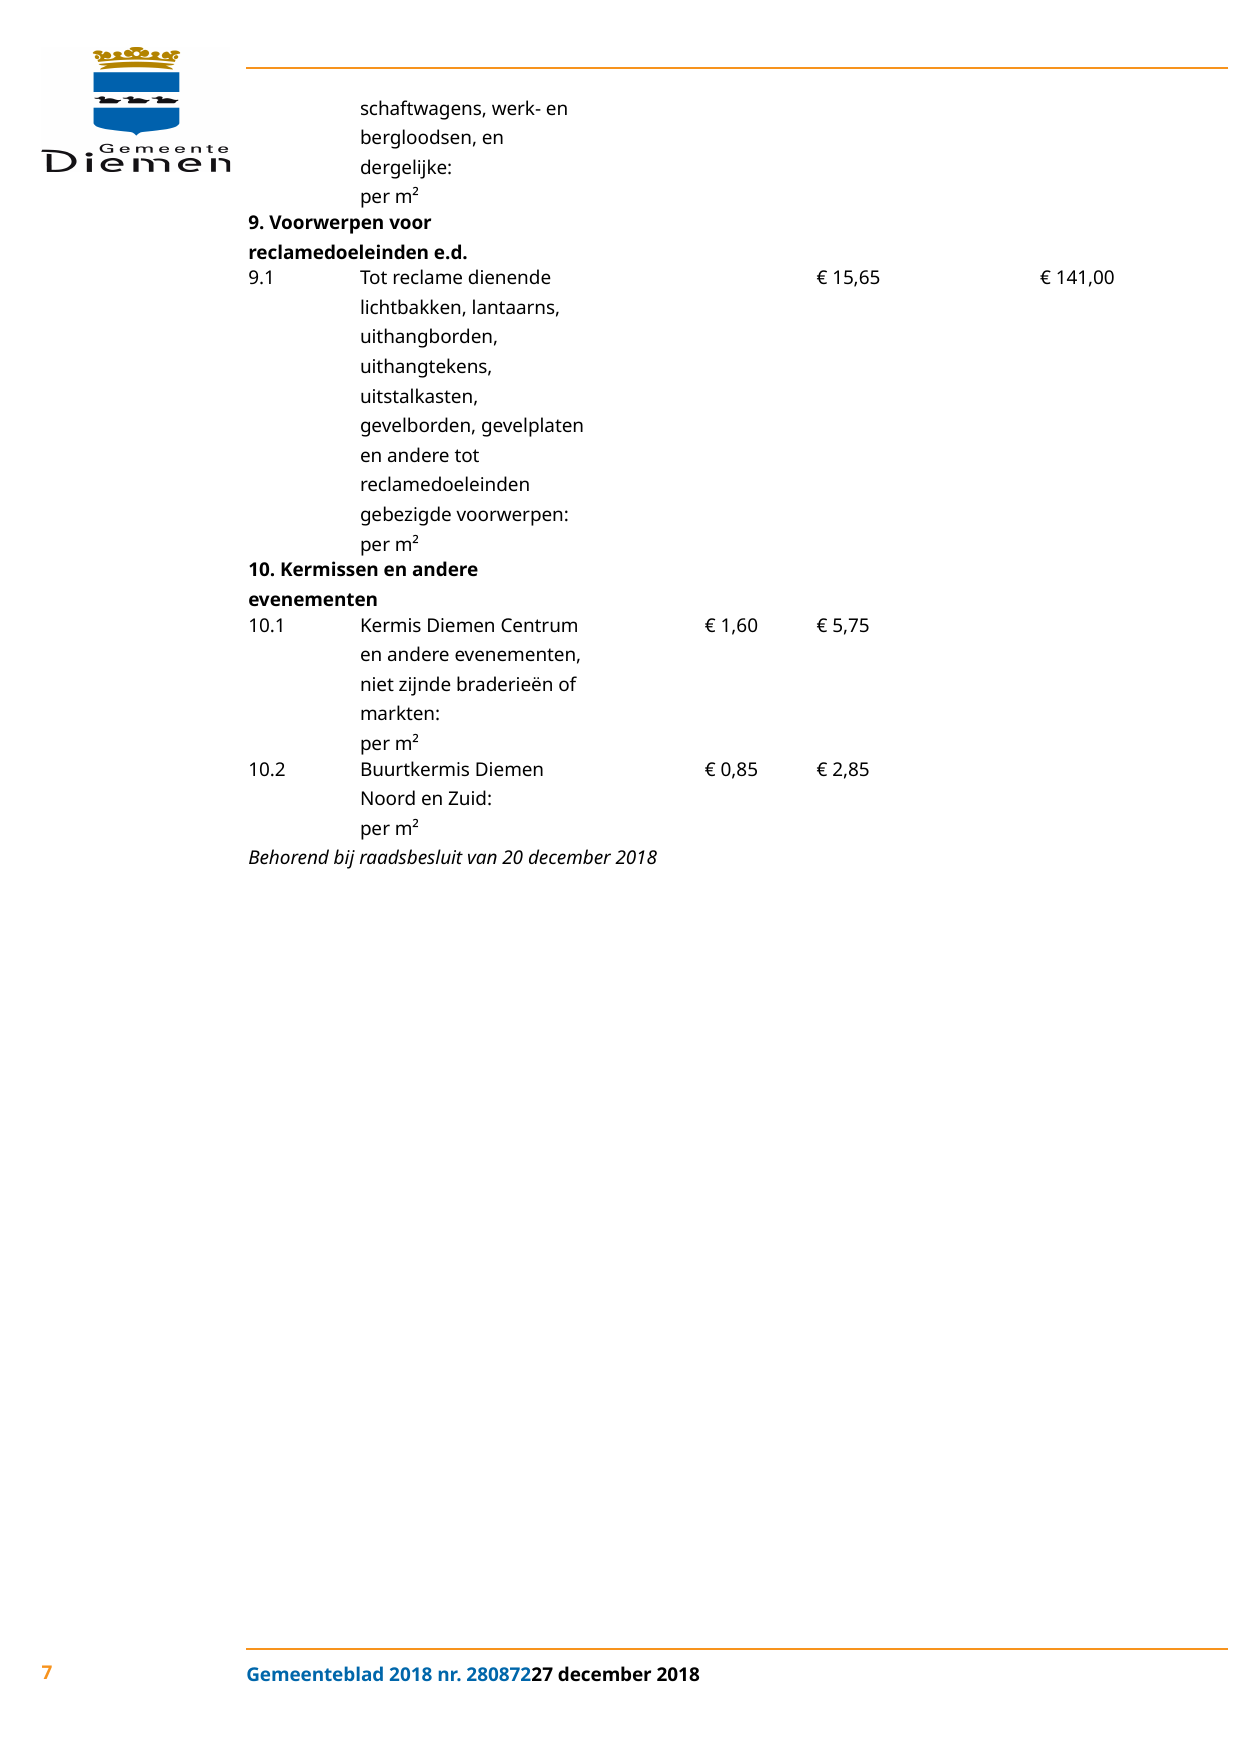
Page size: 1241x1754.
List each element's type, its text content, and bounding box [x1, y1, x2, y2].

table_cell 10.2 [248, 756, 360, 841]
table_cell [928, 557, 1040, 612]
table_cell Tot reclame dienende lichtbakken, lantaarns, uithangborden, uithangtekens, uitstalkasten, gevelborden, gevelplaten en andere tot reclamedoeleinden gebezigde voorwerpen: per m² [360, 265, 593, 557]
table_cell [816, 209, 928, 264]
table_cell € 141,00 [1040, 265, 1152, 557]
table_cell [816, 95, 928, 209]
table_cell 10. Kermissen en andere evenementen [248, 557, 593, 612]
table_cell [705, 557, 816, 612]
table_cell 9. Voorwerpen voor reclamedoeleinden e.d. [248, 209, 593, 264]
table_cell [1040, 95, 1152, 209]
table_cell 10.1 [248, 612, 360, 756]
picture [41, 47, 231, 172]
table_cell € 5,75 [816, 612, 928, 756]
table_cell [1040, 557, 1152, 612]
table_cell € 0,85 [705, 756, 816, 841]
table_cell € 15,65 [816, 265, 928, 557]
table_cell [593, 612, 704, 756]
table_cell [593, 95, 704, 209]
table_cell schaftwagens, werk- en bergloodsen, en dergelijke: per m² [360, 95, 593, 209]
table_cell [705, 209, 816, 264]
table_cell [928, 612, 1040, 756]
table_cell [593, 209, 704, 264]
table_cell [705, 265, 816, 557]
table_cell [928, 209, 1040, 264]
table_cell [928, 265, 1040, 557]
table_cell [1040, 756, 1152, 841]
table_cell [816, 557, 928, 612]
table_cell € 1,60 [705, 612, 816, 756]
table_cell [928, 95, 1040, 209]
table_cell [1040, 612, 1152, 756]
table_cell [593, 265, 704, 557]
table_cell Kermis Diemen Centrum en andere evenementen, niet zijnde braderieën of markten: per m² [360, 612, 593, 756]
text Behorend bij raadsbesluit van 20 december 2018 [248, 844, 1152, 870]
table_cell [593, 756, 704, 841]
table_cell [248, 95, 360, 209]
table_cell 9.1 [248, 265, 360, 557]
table_cell [1040, 209, 1152, 264]
table_cell Buurtkermis Diemen Noord en Zuid: per m² [360, 756, 593, 841]
table_cell [593, 557, 704, 612]
table_cell [705, 95, 816, 209]
table_cell € 2,85 [816, 756, 928, 841]
table_cell [928, 756, 1040, 841]
